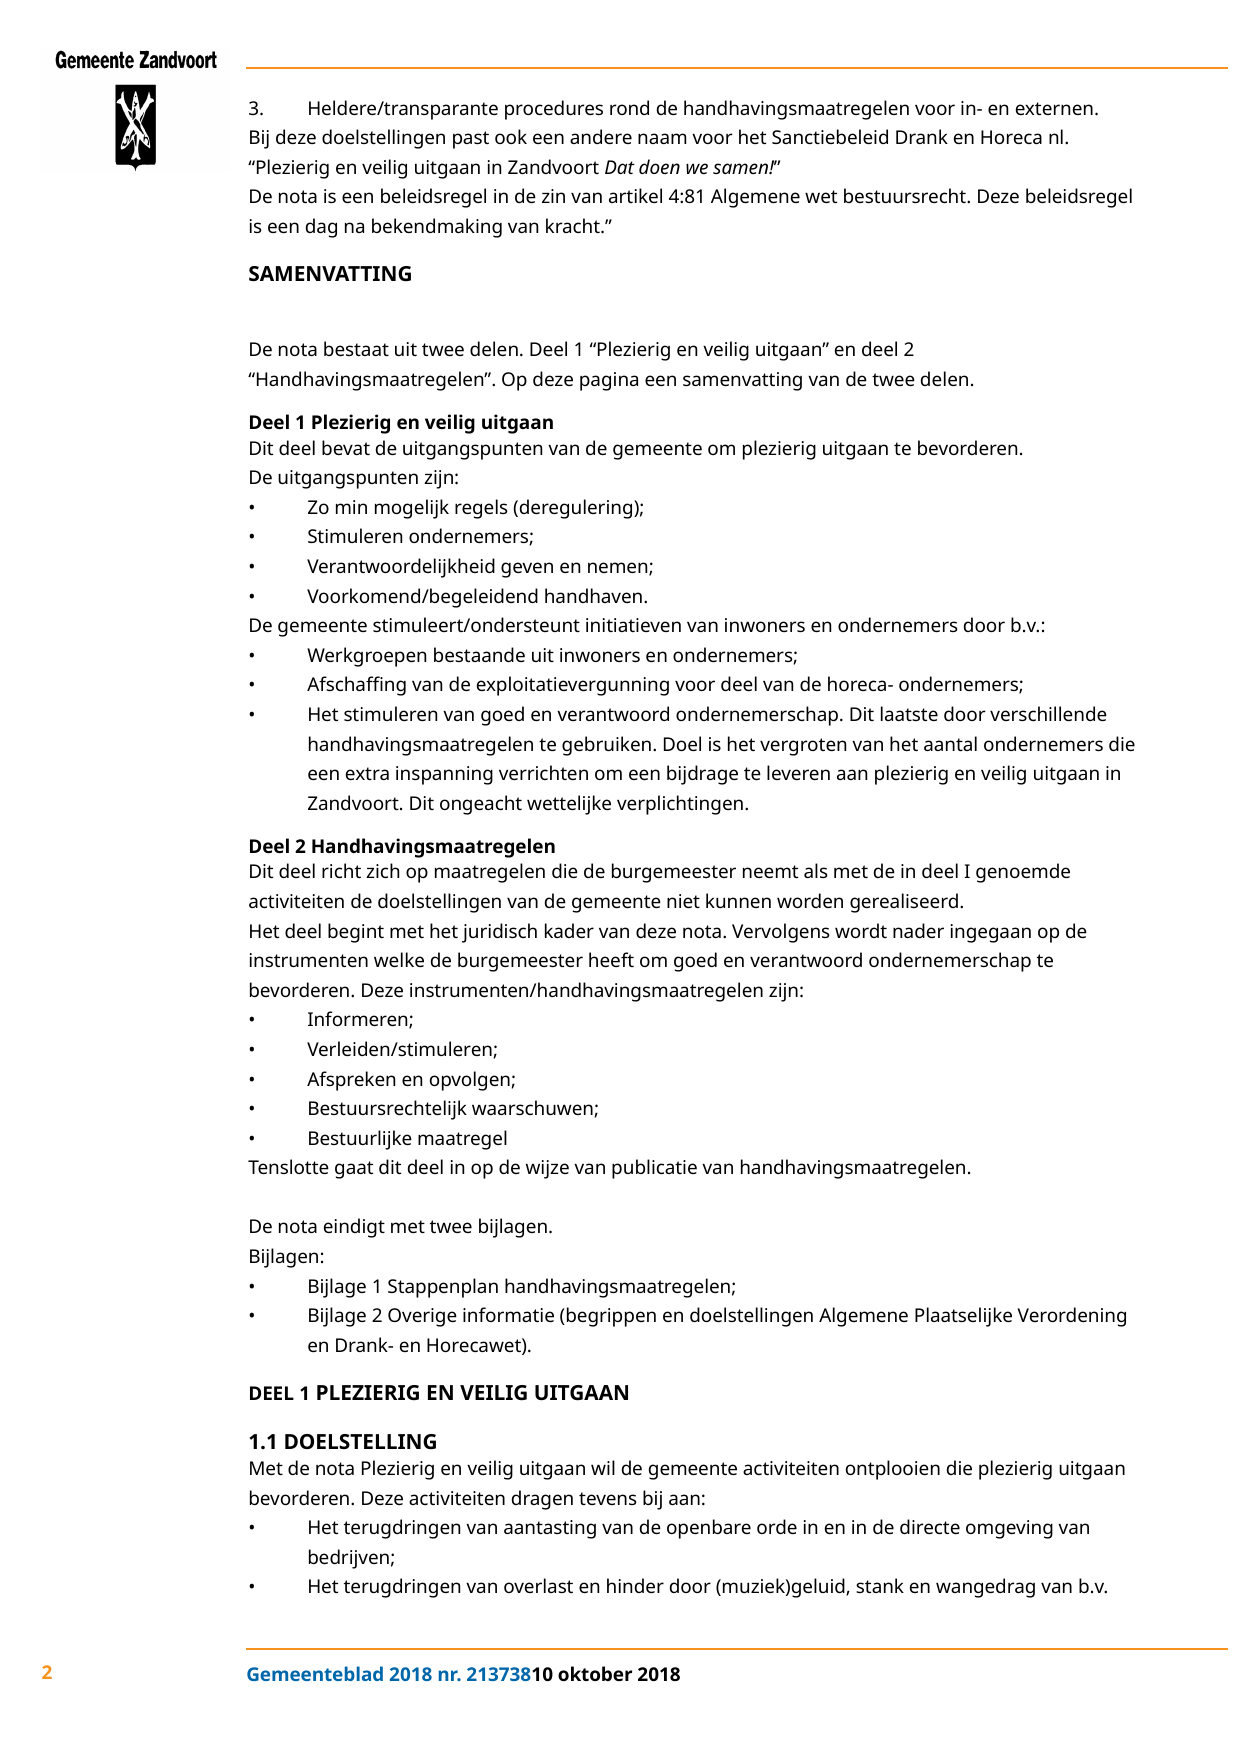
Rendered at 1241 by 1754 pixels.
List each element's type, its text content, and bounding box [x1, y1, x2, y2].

list Het terugdringen van overlast en hinder door (muziek)geluid, stank en wangedrag van b.v. [248, 1574, 1152, 1599]
text Bijlagen: [248, 1243, 1152, 1269]
text Tenslotte gaat dit deel in op de wijze van publicatie van handhavingsmaatregelen. [248, 1154, 1152, 1180]
list Afschaffing van de exploitatievergunning voor deel van de horeca- ondernemers; [248, 672, 1152, 697]
text De gemeente stimuleert/ondersteunt initiatieven van inwoners en ondernemers door b.v.: [248, 612, 1152, 638]
list Bestuursrechtelijk waarschuwen; [248, 1095, 1152, 1121]
list Bestuurlijke maatregel [248, 1125, 1152, 1151]
list Verantwoordelijkheid geven en nemen; [248, 553, 1152, 579]
list Voorkomend/begeleidend handhaven. [248, 583, 1152, 608]
text Met de nota Plezierig en veilig uitgaan wil de gemeente activiteiten ontplooien die plezierig uitgaan bevorderen. Deze activiteiten dragen tevens bij aan: [248, 1455, 1152, 1511]
list Bijlage 1 Stappenplan handhavingsmaatregelen; [248, 1273, 1152, 1299]
list Stimuleren ondernemers; [248, 524, 1152, 549]
text Bij deze doelstellingen past ook een andere naam voor het Sanctiebeleid Drank en Horeca nl. “Plezierig en veilig uitgaan in Zandvoort Dat doen we samen!” [248, 124, 1152, 180]
text Dit deel richt zich op maatregelen die de burgemeester neemt als met de in deel I genoemde activiteiten de doelstellingen van de gemeente niet kunnen worden gerealiseerd. [248, 859, 1152, 914]
text De uitgangspunten zijn: [248, 464, 1152, 490]
list Informeren; [248, 1007, 1152, 1032]
text SAMENVATTING [248, 259, 1152, 287]
text De nota bestaat uit twee delen. Deel 1 “Plezierig en veilig uitgaan” en deel 2 “Handhavingsmaatregelen”. Op deze pagina een samenvatting van de twee delen. [248, 336, 1152, 392]
list Heldere/transparante procedures rond de handhavingsmaatregelen voor in- en externen. [248, 95, 1152, 121]
text De nota is een beleidsregel in de zin van artikel 4:81 Algemene wet bestuursrecht. Deze beleidsregel is een dag na bekendmaking van kracht.” [248, 183, 1152, 239]
list Bijlage 2 Overige informatie (begrippen en doelstellingen Algemene Plaatselijke Verordening en Drank- en Horecawet). [248, 1302, 1152, 1358]
list Het terugdringen van aantasting van de openbare orde in en in de directe omgeving van bedrijven; [248, 1514, 1152, 1570]
text Deel 2 Handhavingsmaatregelen [248, 833, 1152, 859]
text Dit deel bevat de uitgangspunten van de gemeente om plezierig uitgaan te bevorderen. [248, 435, 1152, 461]
list Het stimuleren van goed en verantwoord ondernemerschap. Dit laatste door verschillende handhavingsmaatregelen te gebruiken. Doel is het vergroten van het aantal ondernemers die een extra inspanning verrichten om een bijdrage te leveren aan plezierig en veilig uitgaan in Zandvoort. Dit ongeacht wettelijke verplichtingen. [248, 701, 1152, 816]
picture [41, 47, 231, 172]
list Zo min mogelijk regels (deregulering); [248, 494, 1152, 520]
list Afspreken en opvolgen; [248, 1066, 1152, 1092]
text Deel 1 Plezierig en veilig uitgaan [248, 409, 1152, 435]
text De nota eindigt met twee bijlagen. [248, 1214, 1152, 1239]
text DEEL 1 PLEZIERIG EN VEILIG UITGAAN [248, 1378, 1152, 1406]
list Werkgroepen bestaande uit inwoners en ondernemers; [248, 642, 1152, 668]
text Het deel begint met het juridisch kader van deze nota. Vervolgens wordt nader ingegaan op de instrumenten welke de burgemeester heeft om goed en verantwoord ondernemerschap te bevorderen. Deze instrumenten/handhavingsmaatregelen zijn: [248, 918, 1152, 1003]
text 1.1 DOELSTELLING [248, 1427, 1152, 1455]
list Verleiden/stimuleren; [248, 1036, 1152, 1062]
